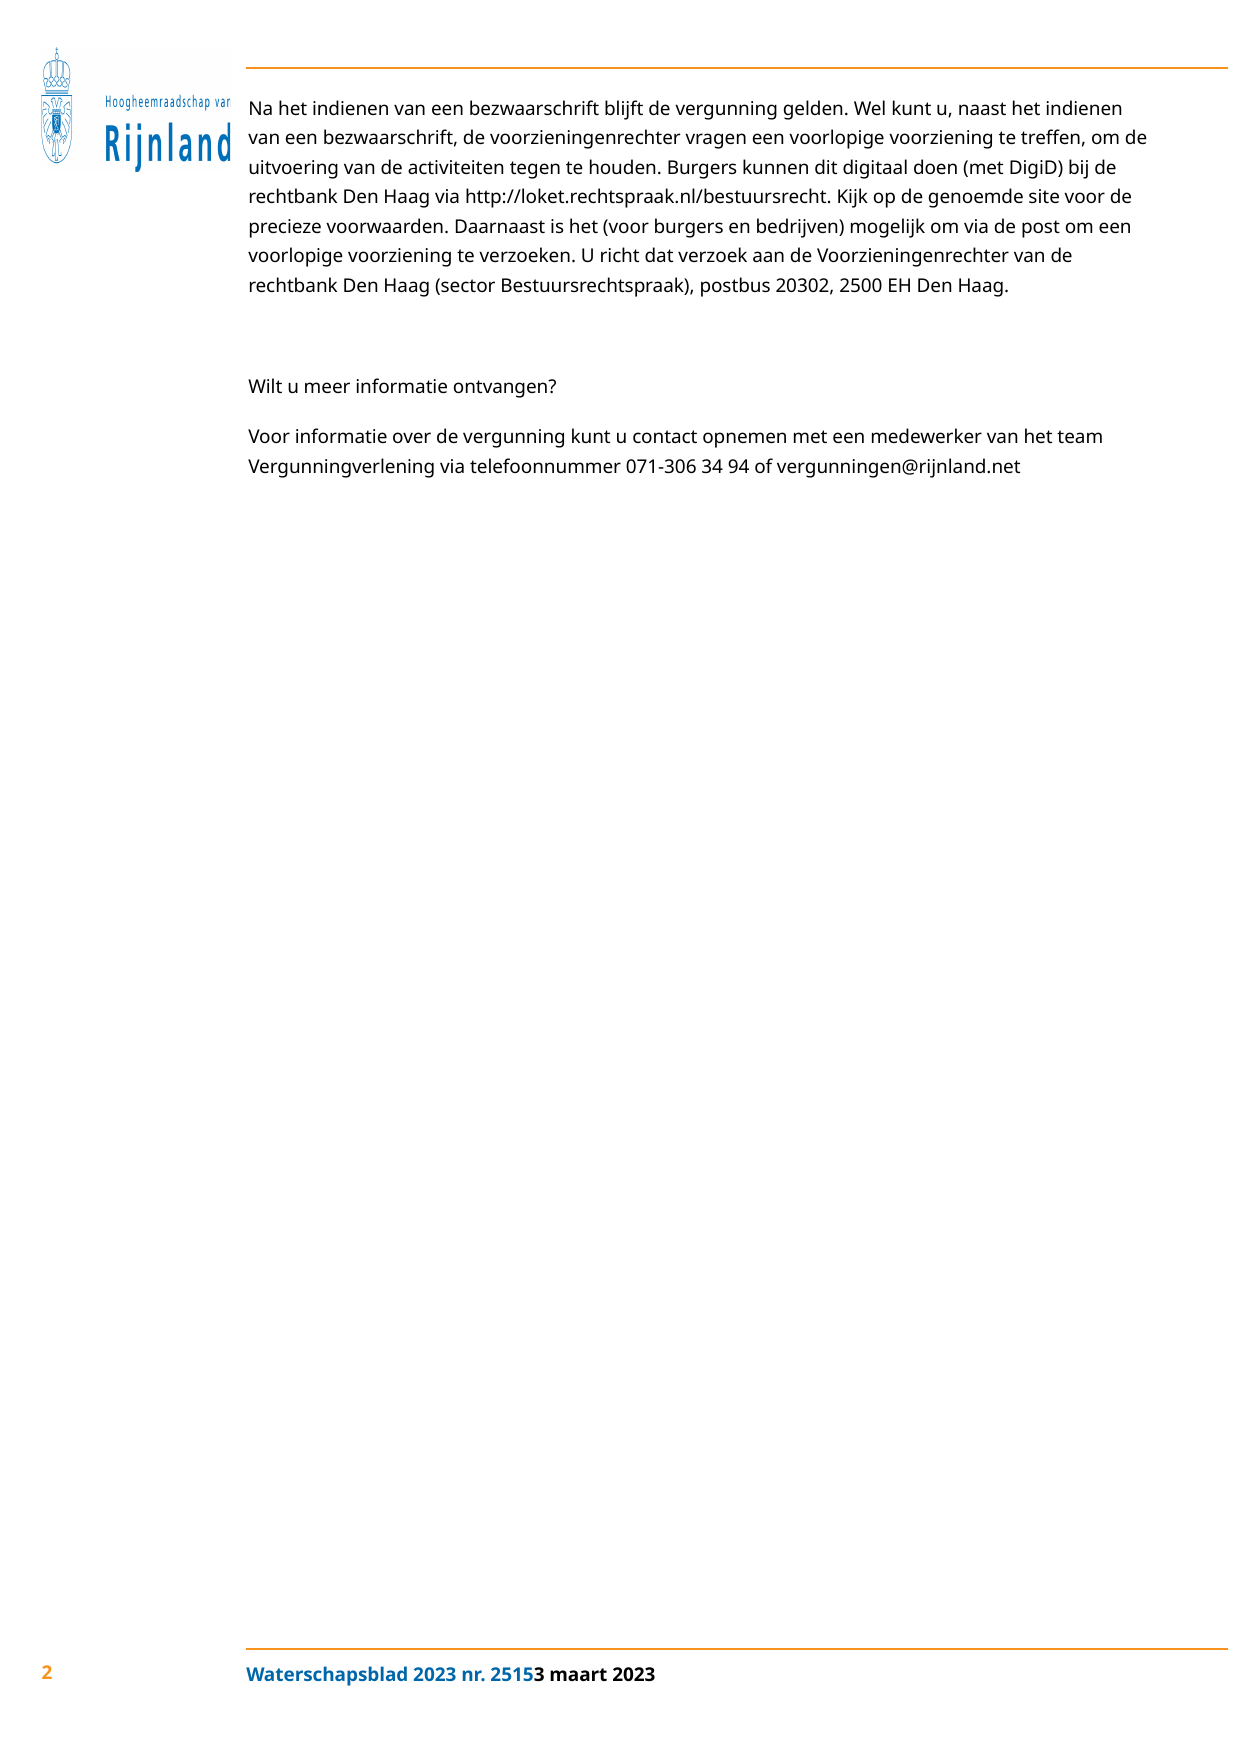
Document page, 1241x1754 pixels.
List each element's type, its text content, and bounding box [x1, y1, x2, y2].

text Na het indienen van een bezwaarschrift blijft de vergunning gelden. Wel kunt u, naast het indienen van een bezwaarschrift, de voorzieningenrechter vragen een voorlopige voorziening te treffen, om de uitvoering van de activiteiten tegen te houden. Burgers kunnen dit digitaal doen (met DigiD) bij de rechtbank Den Haag via http://loket.rechtspraak.nl/bestuursrecht. Kijk op de genoemde site voor de precieze voorwaarden. Daarnaast is het (voor burgers en bedrijven) mogelijk om via de post om een voorlopige voorziening te verzoeken. U richt dat verzoek aan de Voorzieningenrechter van de rechtbank Den Haag (sector Bestuursrechtspraak), postbus 20302, 2500 EH Den Haag. [248, 95, 1152, 298]
picture [41, 47, 231, 172]
text Voor informatie over de vergunning kunt u contact opnemen met een medewerker van het team Vergunningverlening via telefoonnummer 071-306 34 94 of vergunningen@rijnland.net [248, 423, 1152, 479]
text Wilt u meer informatie ontvangen? [248, 373, 1152, 399]
